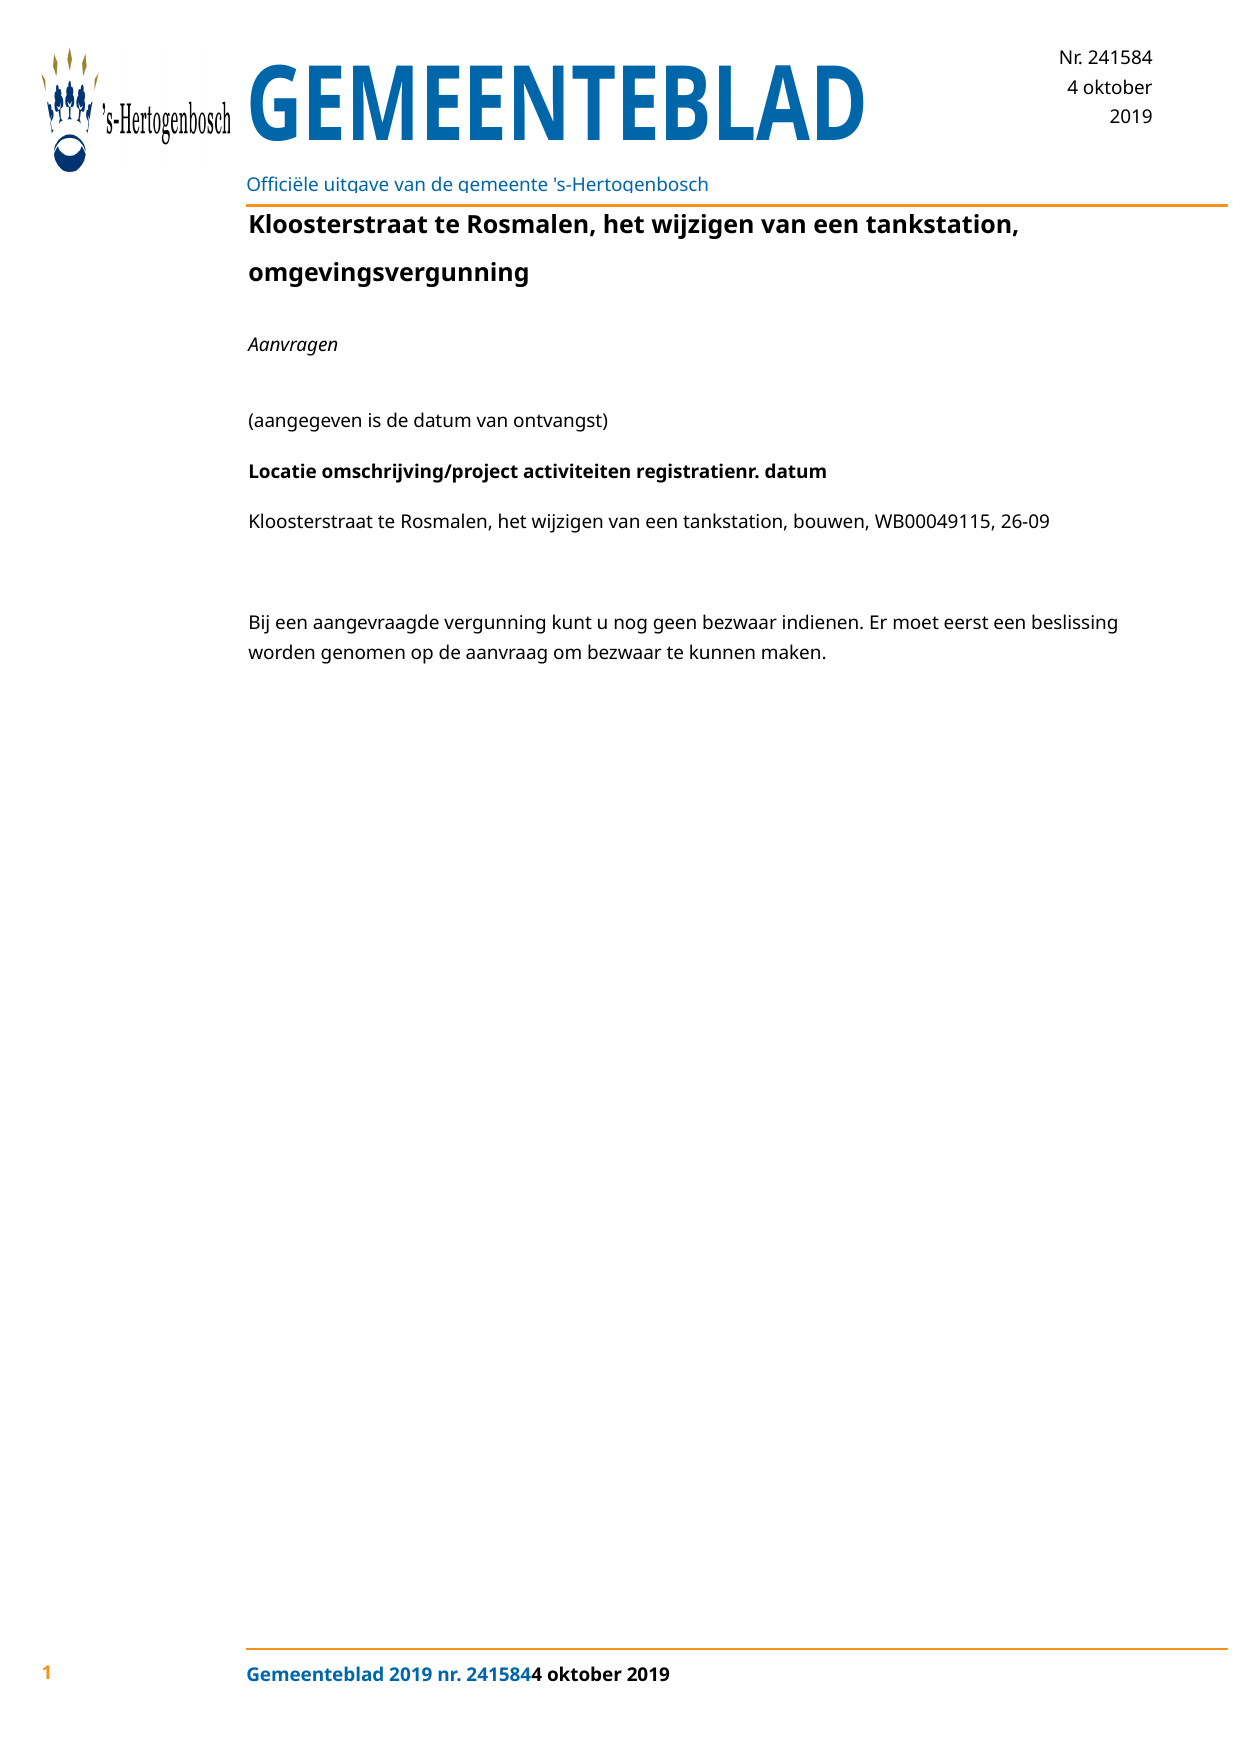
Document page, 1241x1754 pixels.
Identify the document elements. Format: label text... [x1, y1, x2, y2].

picture [41, 47, 231, 172]
text Locatie omschrijving/project activiteiten registratienr. datum [248, 458, 1152, 484]
text Bij een aangevraagde vergunning kunt u nog geen bezwaar indienen. Er moet eerst een beslissing worden genomen op de aanvraag om bezwaar te kunnen maken. [248, 609, 1152, 664]
text Aanvragen [248, 331, 1152, 357]
text Kloosterstraat te Rosmalen, het wijzigen van een tankstation, omgevingsvergunning [248, 207, 1152, 288]
text (aangegeven is de datum van ontvangst) [248, 408, 1152, 433]
text Kloosterstraat te Rosmalen, het wijzigen van een tankstation, bouwen, WB00049115, 26-09 [248, 508, 1152, 534]
